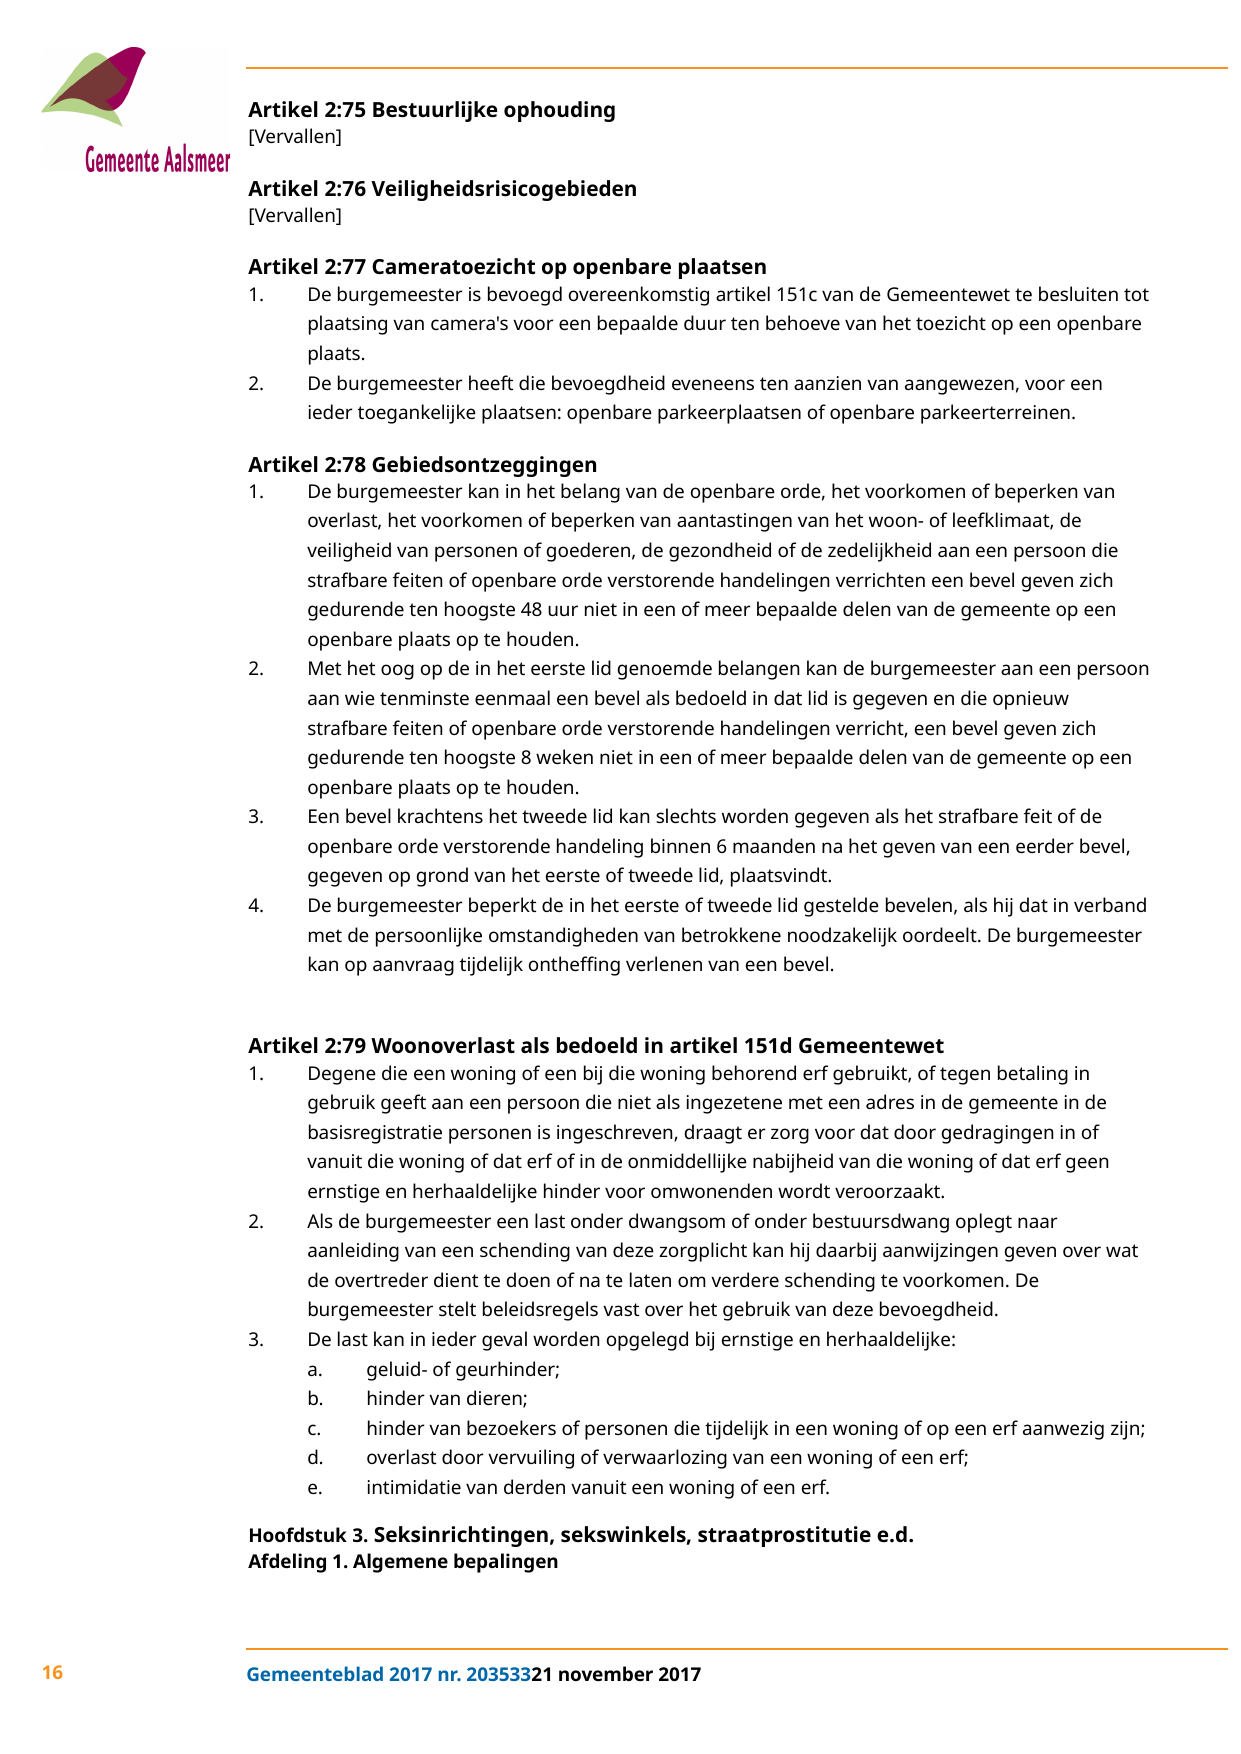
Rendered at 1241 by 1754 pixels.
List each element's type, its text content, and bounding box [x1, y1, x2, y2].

text Artikel 2:78 Gebiedsontzeggingen [248, 450, 1152, 478]
list hinder van dieren; [307, 1385, 1152, 1411]
text [Vervallen] [248, 202, 1152, 228]
list Degene die een woning of een bij die woning behorend erf gebruikt, of tegen betaling in gebruik geeft aan een persoon die niet als ingezetene met een adres in de gemeente in de basisregistratie personen is ingeschreven, draagt er zorg voor dat door gedragingen in of vanuit die woning of dat erf of in de onmiddellijke nabijheid van die woning of dat erf geen ernstige en herhaaldelijke hinder voor omwonenden wordt veroorzaakt. [248, 1060, 1152, 1204]
list Een bevel krachtens het tweede lid kan slechts worden gegeven als het strafbare feit of de openbare orde verstorende handeling binnen 6 maanden na het geven van een eerder bevel, gegeven op grond van het eerste of tweede lid, plaatsvindt. [248, 803, 1152, 888]
text Hoofdstuk 3. Seksinrichtingen, sekswinkels, straatprostitutie e.d. [248, 1520, 1152, 1548]
list Met het oog op de in het eerste lid genoemde belangen kan de burgemeester aan een persoon aan wie tenminste eenmaal een bevel als bedoeld in dat lid is gegeven en die opnieuw strafbare feiten of openbare orde verstorende handelingen verricht, een bevel geven zich gedurende ten hoogste 8 weken niet in een of meer bepaalde delen van de gemeente op een openbare plaats op te houden. [248, 656, 1152, 800]
list De burgemeester kan in het belang van de openbare orde, het voorkomen of beperken van overlast, het voorkomen of beperken van aantastingen van het woon- of leefklimaat, de veiligheid van personen of goederen, de gezondheid of de zedelijkheid aan een persoon die strafbare feiten of openbare orde verstorende handelingen verrichten een bevel geven zich gedurende ten hoogste 48 uur niet in een of meer bepaalde delen van de gemeente op een openbare plaats op te houden. [248, 478, 1152, 652]
list hinder van bezoekers of personen die tijdelijk in een woning of op een erf aanwezig zijn; [307, 1415, 1152, 1441]
list intimidatie van derden vanuit een woning of een erf. [307, 1474, 1152, 1500]
text [Vervallen] [248, 123, 1152, 149]
list De burgemeester beperkt de in het eerste of tweede lid gestelde bevelen, als hij dat in verband met de persoonlijke omstandigheden van betrokkene noodzakelijk oordeelt. De burgemeester kan op aanvraag tijdelijk ontheffing verlenen van een bevel. [248, 892, 1152, 977]
text Artikel 2:77 Cameratoezicht op openbare plaatsen [248, 252, 1152, 281]
text Artikel 2:76 Veiligheidsrisicogebieden [248, 174, 1152, 202]
list overlast door vervuiling of verwaarlozing van een woning of een erf; [307, 1444, 1152, 1470]
list De burgemeester heeft die bevoegdheid eveneens ten aanzien van aangewezen, voor een ieder toegankelijke plaatsen: openbare parkeerplaatsen of openbare parkeerterreinen. [248, 370, 1152, 425]
list Als de burgemeester een last onder dwangsom of onder bestuursdwang oplegt naar aanleiding van een schending van deze zorgplicht kan hij daarbij aanwijzingen geven over wat de overtreder dient te doen of na te laten om verdere schending te voorkomen. De burgemeester stelt beleidsregels vast over het gebruik van deze bevoegdheid. [248, 1208, 1152, 1322]
list De last kan in ieder geval worden opgelegd bij ernstige en herhaaldelijke: [248, 1326, 1152, 1352]
picture [41, 47, 231, 172]
text Afdeling 1. Algemene bepalingen [248, 1548, 1152, 1574]
text Artikel 2:75 Bestuurlijke ophouding [248, 95, 1152, 123]
list De burgemeester is bevoegd overeenkomstig artikel 151c van de Gemeentewet te besluiten tot plaatsing van camera's voor een bepaalde duur ten behoeve van het toezicht op een openbare plaats. [248, 281, 1152, 366]
text Artikel 2:79 Woonoverlast als bedoeld in artikel 151d Gemeentewet [248, 1031, 1152, 1060]
list geluid- of geurhinder; [307, 1356, 1152, 1381]
